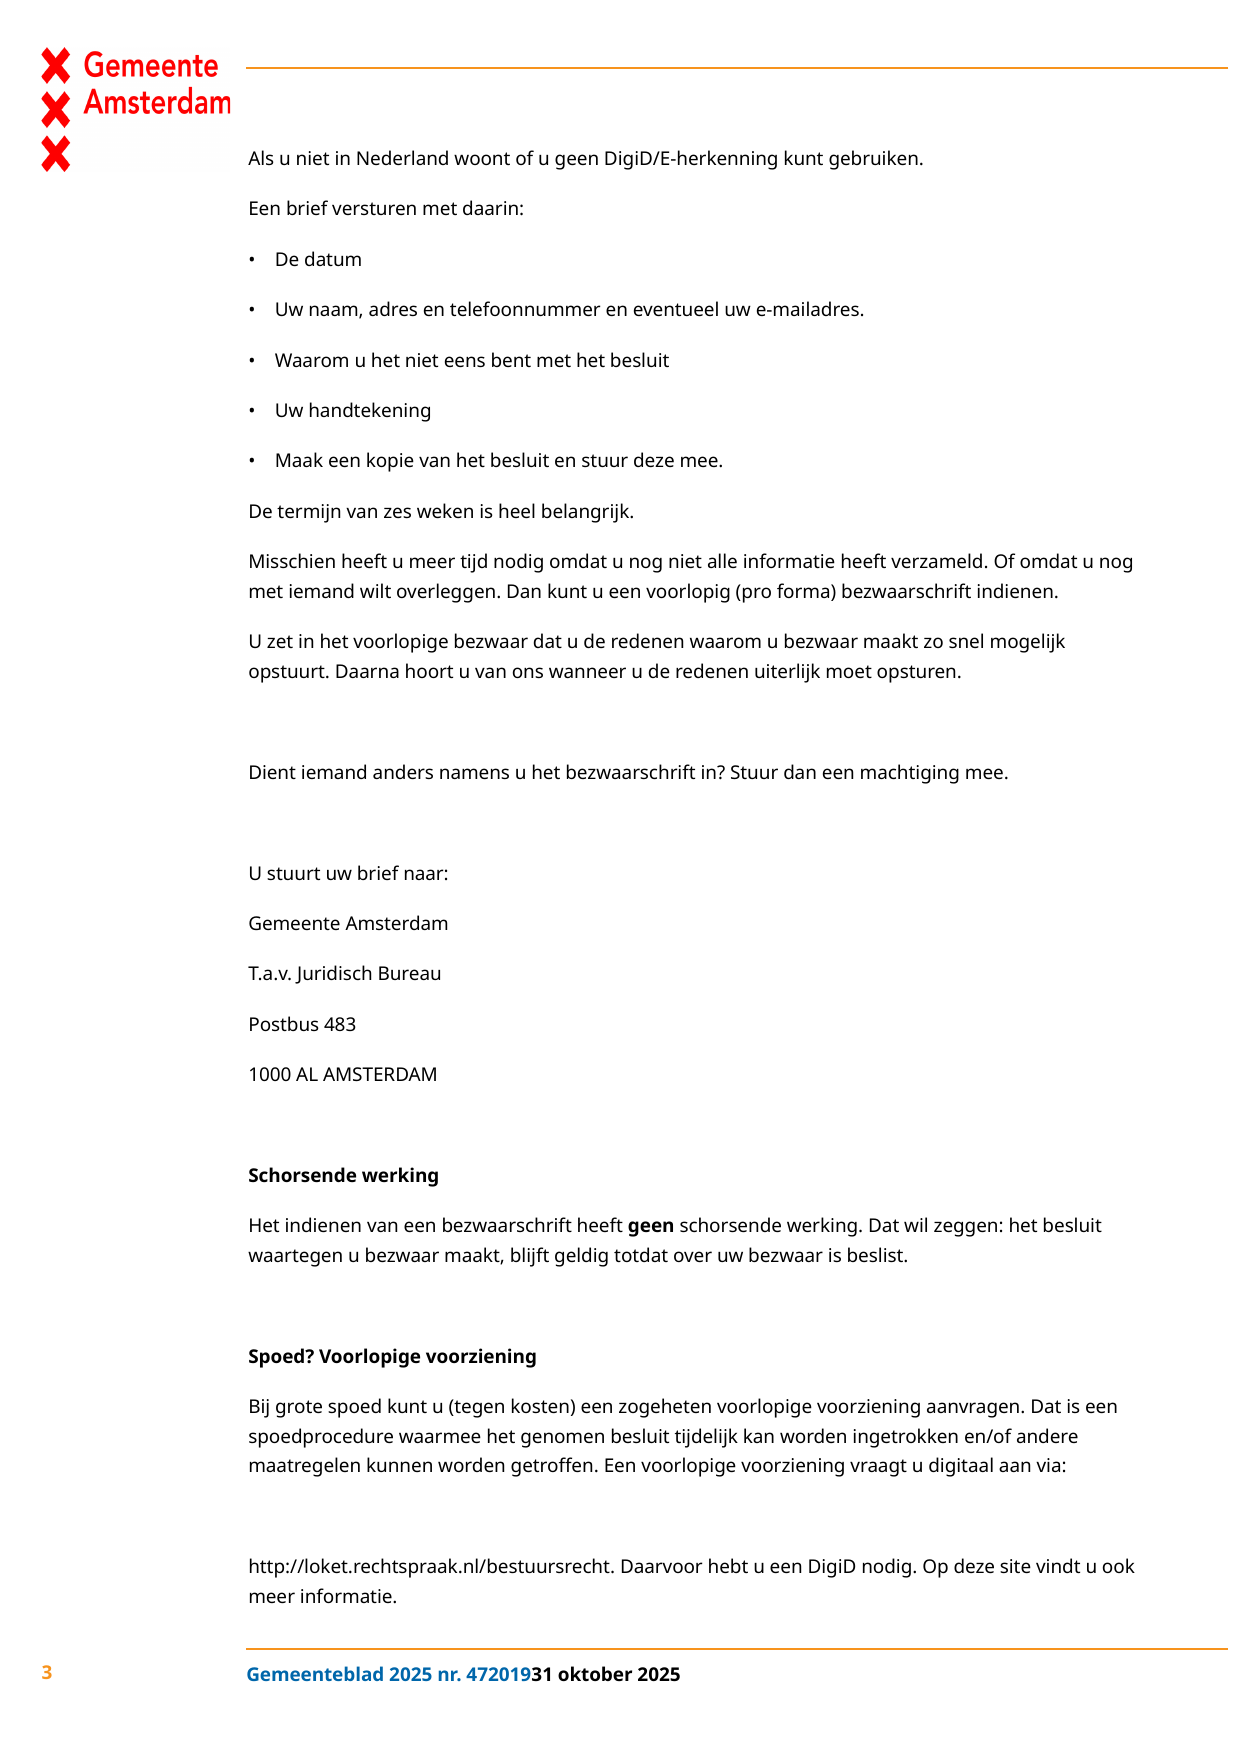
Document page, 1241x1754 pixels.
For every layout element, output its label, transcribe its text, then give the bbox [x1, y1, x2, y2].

text De termijn van zes weken is heel belangrijk. [248, 498, 1152, 524]
text Dient iemand anders namens u het bezwaarschrift in? Stuur dan een machtiging mee. [248, 759, 1152, 785]
text Postbus 483 [248, 1011, 1152, 1037]
text • Waarom u het niet eens bent met het besluit [248, 347, 1152, 373]
text Als u niet in Nederland woont of u geen DigiD/E-herkenning kunt gebruiken. [248, 145, 1152, 171]
text • De datum [248, 246, 1152, 272]
text Schorsende werking [248, 1162, 1152, 1188]
text U zet in het voorlopige bezwaar dat u de redenen waarom u bezwaar maakt zo snel mogelijk opstuurt. Daarna hoort u van ons wanneer u de redenen uiterlijk moet opsturen. [248, 628, 1152, 684]
text http://loket.rechtspraak.nl/bestuursrecht. Daarvoor hebt u een DigiD nodig. Op deze site vindt u ook meer informatie. [248, 1553, 1152, 1609]
text 1000 AL AMSTERDAM [248, 1061, 1152, 1087]
text U stuurt uw brief naar: [248, 860, 1152, 886]
picture [41, 47, 231, 172]
text Misschien heeft u meer tijd nodig omdat u nog niet alle informatie heeft verzameld. Of omdat u nog met iemand wilt overleggen. Dan kunt u een voorlopig (pro forma) bezwaarschrift indienen. [248, 548, 1152, 604]
text • Uw handtekening [248, 397, 1152, 423]
text Bij grote spoed kunt u (tegen kosten) een zogeheten voorlopige voorziening aanvragen. Dat is een spoedprocedure waarmee het genomen besluit tijdelijk kan worden ingetrokken en/of andere maatregelen kunnen worden getroffen. Een voorlopige voorziening vraagt u digitaal aan via: [248, 1393, 1152, 1478]
text Een brief versturen met daarin: [248, 196, 1152, 221]
text T.a.v. Juridisch Bureau [248, 961, 1152, 986]
text • Maak een kopie van het besluit en stuur deze mee. [248, 448, 1152, 473]
text • Uw naam, adres en telefoonnummer en eventueel uw e-mailadres. [248, 296, 1152, 322]
text Het indienen van een bezwaarschrift heeft geen schorsende werking. Dat wil zeggen: het besluit waartegen u bezwaar maakt, blijft geldig totdat over uw bezwaar is beslist. [248, 1213, 1152, 1268]
text Gemeente Amsterdam [248, 910, 1152, 936]
text Spoed? Voorlopige voorziening [248, 1343, 1152, 1369]
